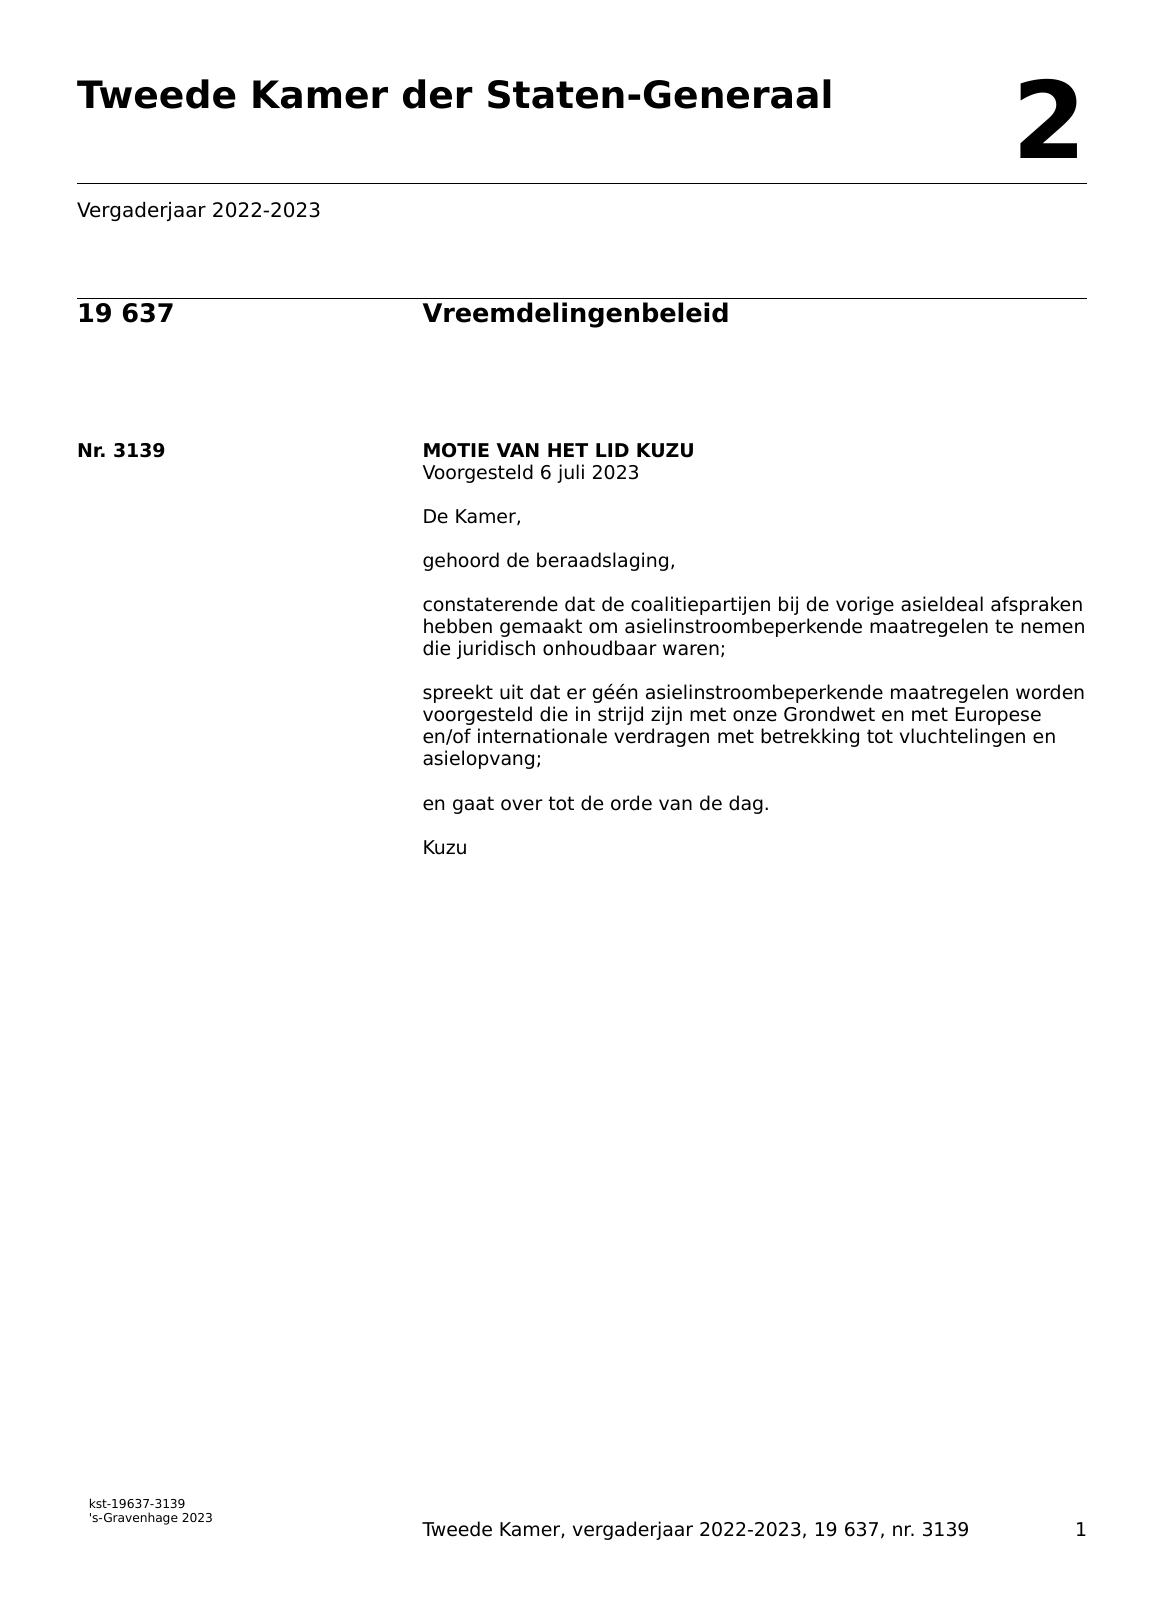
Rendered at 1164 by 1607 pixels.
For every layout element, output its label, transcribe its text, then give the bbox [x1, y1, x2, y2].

text Voorgesteld 6 juli 2023 [422, 462, 1087, 484]
text spreekt uit dat er géén asielinstroombeperkende maatregelen worden voorgesteld die in strijd zijn met onze Grondwet en met Europese en/of internationale verdragen met betrekking tot vluchtelingen en asielopvang; [422, 682, 1087, 770]
subtitle Nr. 3139 MOTIE VAN HET LID KUZU [77, 440, 1087, 462]
text De Kamer, [422, 506, 1087, 528]
text en gaat over tot de orde van de dag. [422, 792, 1087, 814]
text Kuzu [422, 837, 1087, 858]
text gehoord de beraadslaging, [422, 550, 1087, 572]
text kst-19637-3139 [88, 1497, 323, 1511]
table_header Tweede Kamer der Staten-Generaal [77, 59, 886, 183]
text 's-Gravenhage 2023 [88, 1511, 323, 1525]
subtitle 19 637 Vreemdelingenbeleid [77, 299, 1087, 329]
table_cell Vergaderjaar 2022-2023 [77, 184, 1087, 298]
text constaterende dat de coalitiepartijen bij de vorige asieldeal afspraken hebben gemaakt om asielinstroombeperkende maatregelen te nemen die juridisch onhoudbaar waren; [422, 594, 1087, 660]
table_header 2 [886, 59, 1087, 183]
